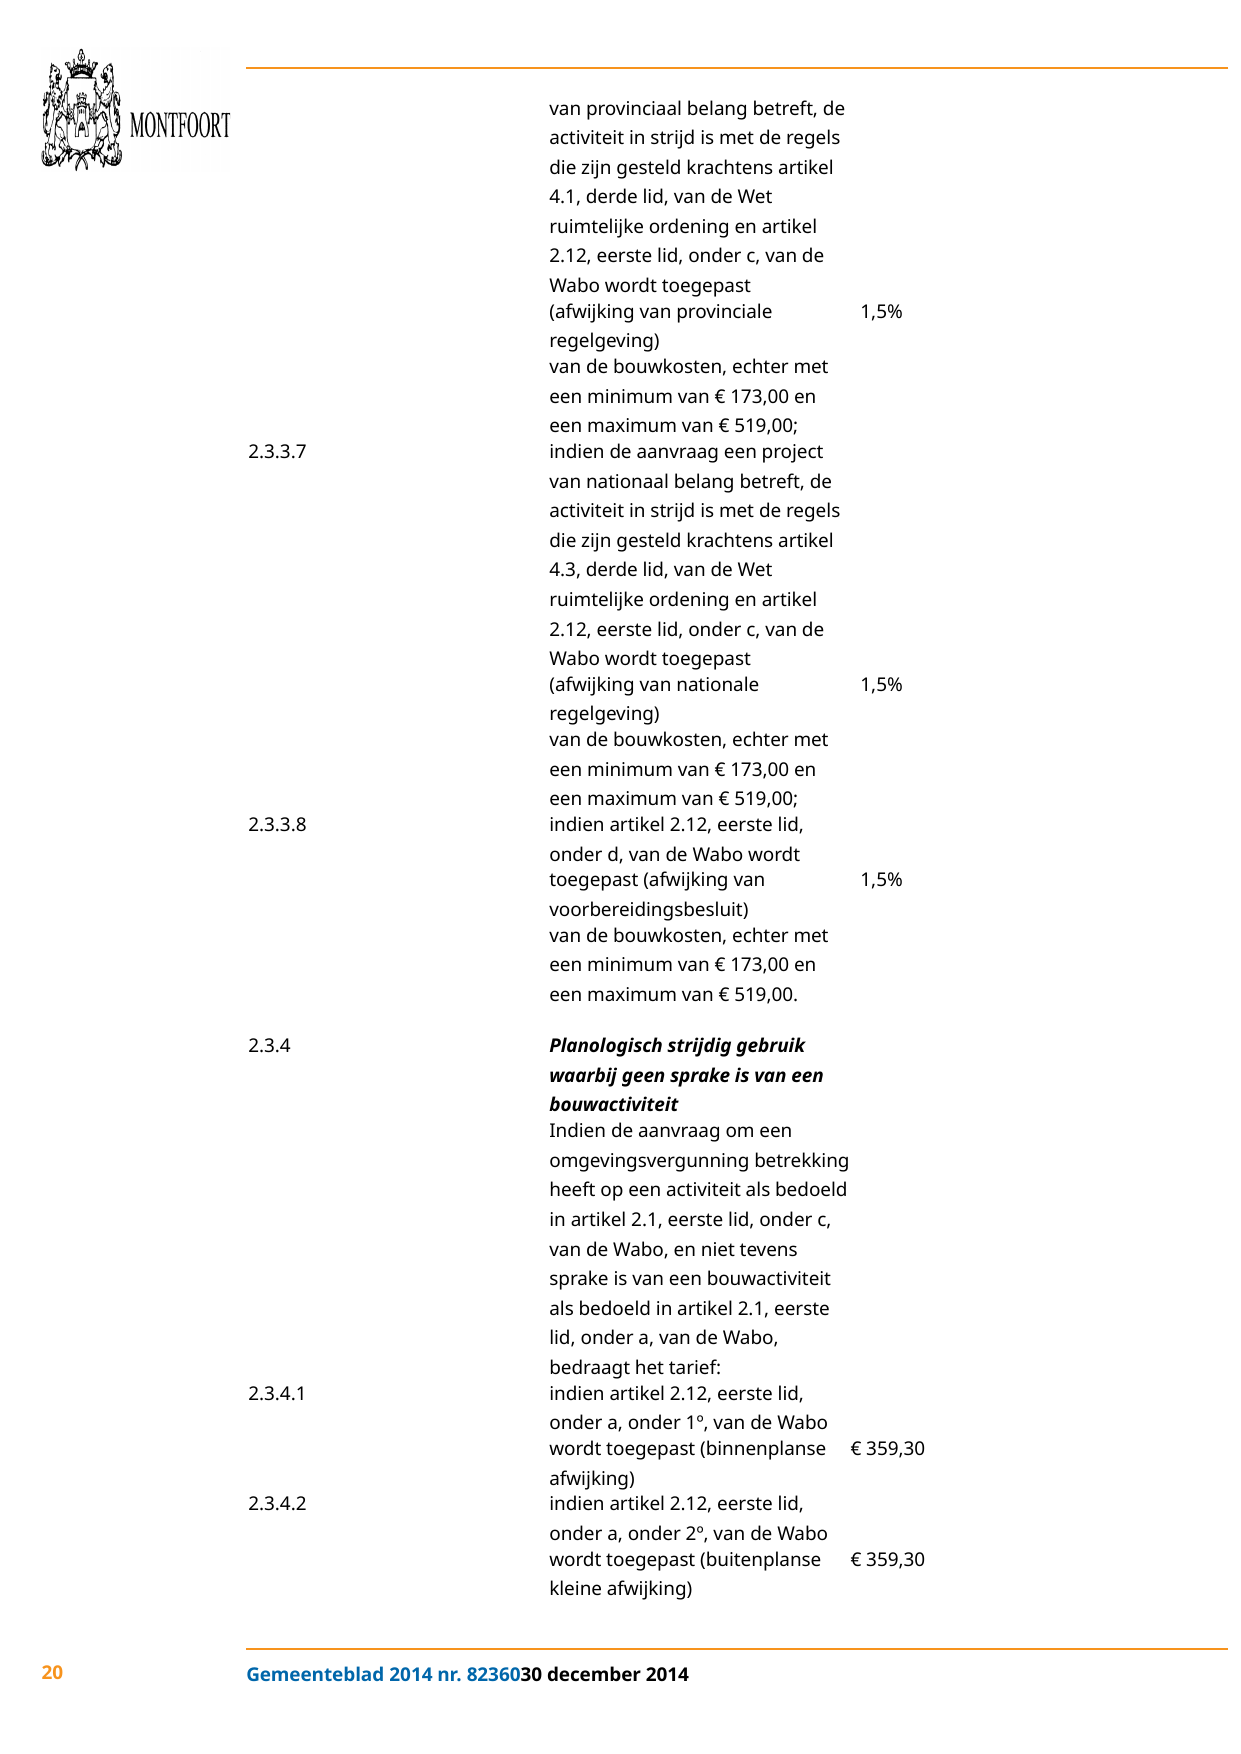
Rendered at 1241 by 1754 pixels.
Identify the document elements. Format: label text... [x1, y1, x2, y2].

table_cell [248, 298, 549, 353]
table_cell Planologisch strijdig gebruik waarbij geen sprake is van een bouwactiviteit [549, 1033, 850, 1117]
table_cell 2.3.4.1 [248, 1380, 549, 1435]
table_cell [850, 1033, 1152, 1117]
table_cell [248, 353, 549, 438]
table_cell van de bouwkosten, echter met een minimum van € 173,00 en een maximum van € 519,00. [549, 922, 850, 1007]
table_cell [850, 1380, 1152, 1435]
table_cell indien artikel 2.12, eerste lid, onder a, onder 1º, van de Wabo [549, 1380, 850, 1435]
table_cell wordt toegepast (binnenplanse afwijking) [549, 1435, 850, 1490]
table_cell [850, 95, 1152, 298]
table_cell [850, 438, 1152, 671]
table_cell van de bouwkosten, echter met een minimum van € 173,00 en een maximum van € 519,00; [549, 353, 850, 438]
table_cell [248, 922, 549, 1007]
table_cell [549, 1007, 850, 1032]
table_cell [248, 1118, 549, 1380]
table_cell van provinciaal belang betreft, de activiteit in strijd is met de regels die zijn gesteld krachtens artikel 4.1, derde lid, van de Wet ruimtelijke ordening en artikel 2.12, eerste lid, onder c, van de Wabo wordt toegepast [549, 95, 850, 298]
picture [41, 47, 231, 172]
table_cell [248, 1435, 549, 1490]
table_cell 1,5% [850, 298, 1152, 353]
table_cell van de bouwkosten, echter met een minimum van € 173,00 en een maximum van € 519,00; [549, 726, 850, 811]
table_cell [850, 1007, 1152, 1032]
table_cell [850, 353, 1152, 438]
table_cell indien de aanvraag een project van nationaal belang betreft, de activiteit in strijd is met de regels die zijn gesteld krachtens artikel 4.3, derde lid, van de Wet ruimtelijke ordening en artikel 2.12, eerste lid, onder c, van de Wabo wordt toegepast [549, 438, 850, 671]
table_cell € 359,30 [850, 1546, 1152, 1601]
table_cell (afwijking van nationale regelgeving) [549, 671, 850, 726]
table_cell Indien de aanvraag om een omgevingsvergunning betrekking heeft op een activiteit als bedoeld in artikel 2.1, eerste lid, onder c, van de Wabo, en niet tevens sprake is van een bouwactiviteit als bedoeld in artikel 2.1, eerste lid, onder a, van de Wabo, bedraagt het tarief: [549, 1118, 850, 1380]
table_cell [850, 922, 1152, 1007]
table_cell [248, 95, 549, 298]
table_cell [850, 811, 1152, 867]
table_cell [248, 1007, 549, 1032]
table_cell [248, 1546, 549, 1601]
table_cell (afwijking van provinciale regelgeving) [549, 298, 850, 353]
table_cell indien artikel 2.12, eerste lid, onder a, onder 2º, van de Wabo [549, 1490, 850, 1546]
table_cell 2.3.3.8 [248, 811, 549, 867]
table_cell [248, 726, 549, 811]
table_cell wordt toegepast (buitenplanse kleine afwijking) [549, 1546, 850, 1601]
table_cell 1,5% [850, 671, 1152, 726]
table_cell indien artikel 2.12, eerste lid, onder d, van de Wabo wordt [549, 811, 850, 867]
table_cell 2.3.3.7 [248, 438, 549, 671]
table_cell [850, 1490, 1152, 1546]
table_cell [850, 1118, 1152, 1380]
table_cell toegepast (afwijking van voorbereidingsbesluit) [549, 867, 850, 922]
table_cell € 359,30 [850, 1435, 1152, 1490]
table_cell 2.3.4 [248, 1033, 549, 1117]
table_cell [850, 726, 1152, 811]
table_cell 1,5% [850, 867, 1152, 922]
table_cell [248, 671, 549, 726]
table_cell [248, 867, 549, 922]
table_cell 2.3.4.2 [248, 1490, 549, 1546]
